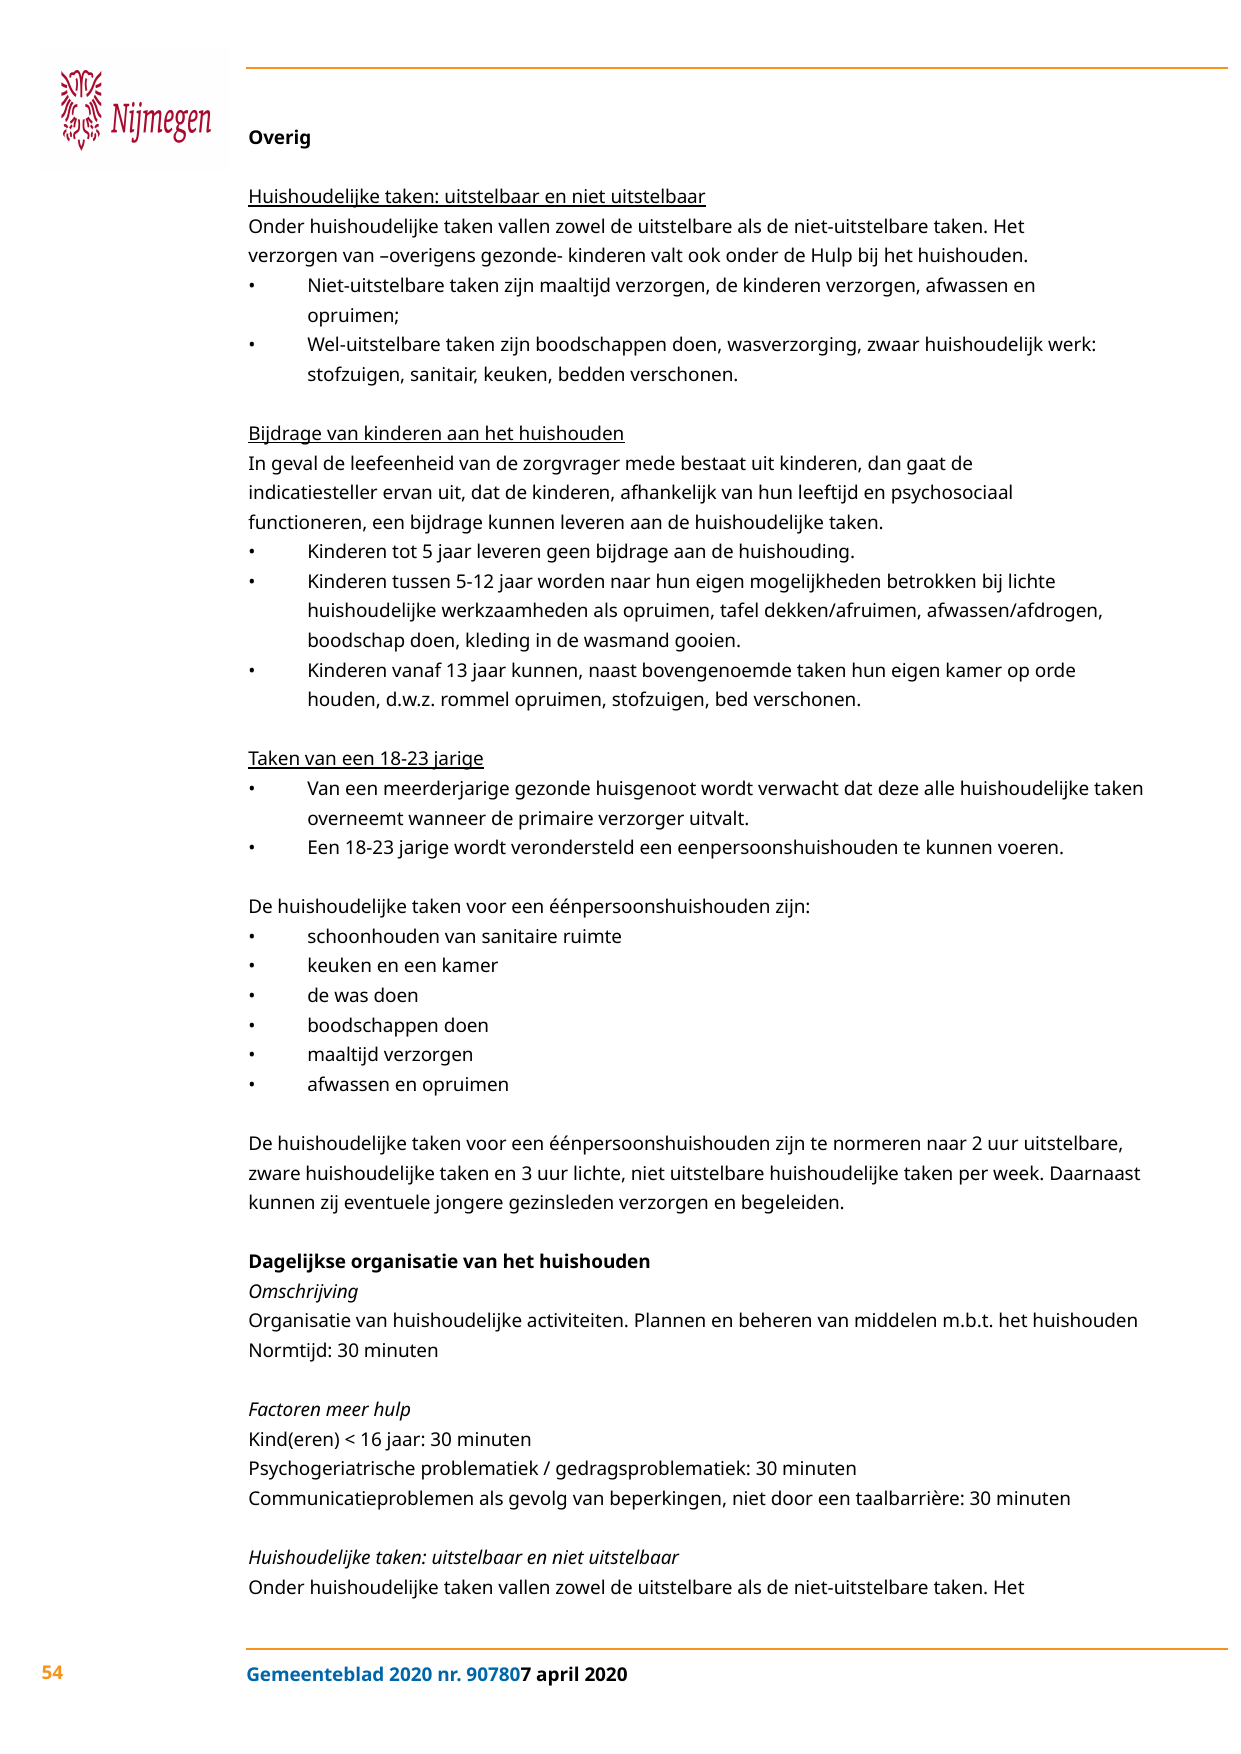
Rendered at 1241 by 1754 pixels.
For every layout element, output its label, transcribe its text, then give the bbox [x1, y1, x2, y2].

list Wel-uitstelbare taken zijn boodschappen doen, wasverzorging, zwaar huishoudelijk werk: [248, 331, 1152, 357]
text De huishoudelijke taken voor een éénpersoonshuishouden zijn te normeren naar 2 uur uitstelbare, zware huishoudelijke taken en 3 uur lichte, niet uitstelbare huishoudelijke taken per week. Daarnaast kunnen zij eventuele jongere gezinsleden verzorgen en begeleiden. [248, 1130, 1152, 1215]
list opruimen; [248, 302, 1152, 328]
text indicatiesteller ervan uit, dat de kinderen, afhankelijk van hun leeftijd en psychosociaal [248, 479, 1152, 505]
text verzorgen van –overigens gezonde- kinderen valt ook onder de Hulp bij het huishouden. [248, 243, 1152, 268]
text Taken van een 18-23 jarige [248, 746, 1152, 771]
text Dagelijkse organisatie van het huishouden [248, 1248, 1152, 1274]
text Bijdrage van kinderen aan het huishouden [248, 420, 1152, 446]
list boodschappen doen [248, 1012, 1152, 1038]
list Kinderen tussen 5-12 jaar worden naar hun eigen mogelijkheden betrokken bij lichte huishoudelijke werkzaamheden als opruimen, tafel dekken/afruimen, afwassen/afdrogen, boodschap doen, kleding in de wasmand gooien. [248, 568, 1152, 653]
list stofzuigen, sanitair, keuken, bedden verschonen. [248, 361, 1152, 387]
text Factoren meer hulp [248, 1396, 1152, 1422]
text Kind(eren) < 16 jaar: 30 minuten [248, 1426, 1152, 1452]
list Kinderen vanaf 13 jaar kunnen, naast bovengenoemde taken hun eigen kamer op orde houden, d.w.z. rommel opruimen, stofzuigen, bed verschonen. [248, 657, 1152, 712]
text In geval de leefeenheid van de zorgvrager mede bestaat uit kinderen, dan gaat de [248, 450, 1152, 476]
list Kinderen tot 5 jaar leveren geen bijdrage aan de huishouding. [248, 538, 1152, 564]
list maaltijd verzorgen [248, 1041, 1152, 1067]
text Psychogeriatrische problematiek / gedragsproblematiek: 30 minuten [248, 1456, 1152, 1481]
list schoonhouden van sanitaire ruimte [248, 923, 1152, 949]
text Overig [248, 124, 1152, 150]
list Niet-uitstelbare taken zijn maaltijd verzorgen, de kinderen verzorgen, afwassen en [248, 272, 1152, 298]
text De huishoudelijke taken voor een éénpersoonshuishouden zijn: [248, 893, 1152, 919]
text Communicatieproblemen als gevolg van beperkingen, niet door een taalbarrière: 30 minuten [248, 1485, 1152, 1511]
text Onder huishoudelijke taken vallen zowel de uitstelbare als de niet-uitstelbare taken. Het [248, 1574, 1152, 1600]
text functioneren, een bijdrage kunnen leveren aan de huishoudelijke taken. [248, 509, 1152, 535]
list afwassen en opruimen [248, 1071, 1152, 1097]
text Omschrijving [248, 1278, 1152, 1304]
text Normtijd: 30 minuten [248, 1337, 1152, 1363]
text Organisatie van huishoudelijke activiteiten. Plannen en beheren van middelen m.b.t. het huishouden [248, 1308, 1152, 1333]
picture [41, 47, 231, 172]
list Van een meerderjarige gezonde huisgenoot wordt verwacht dat deze alle huishoudelijke taken overneemt wanneer de primaire verzorger uitvalt. [248, 775, 1152, 831]
text Huishoudelijke taken: uitstelbaar en niet uitstelbaar [248, 183, 1152, 209]
list de was doen [248, 982, 1152, 1008]
text Onder huishoudelijke taken vallen zowel de uitstelbare als de niet-uitstelbare taken. Het [248, 213, 1152, 239]
list keuken en een kamer [248, 953, 1152, 978]
list Een 18-23 jarige wordt verondersteld een eenpersoonshuishouden te kunnen voeren. [248, 834, 1152, 860]
text Huishoudelijke taken: uitstelbaar en niet uitstelbaar [248, 1544, 1152, 1570]
